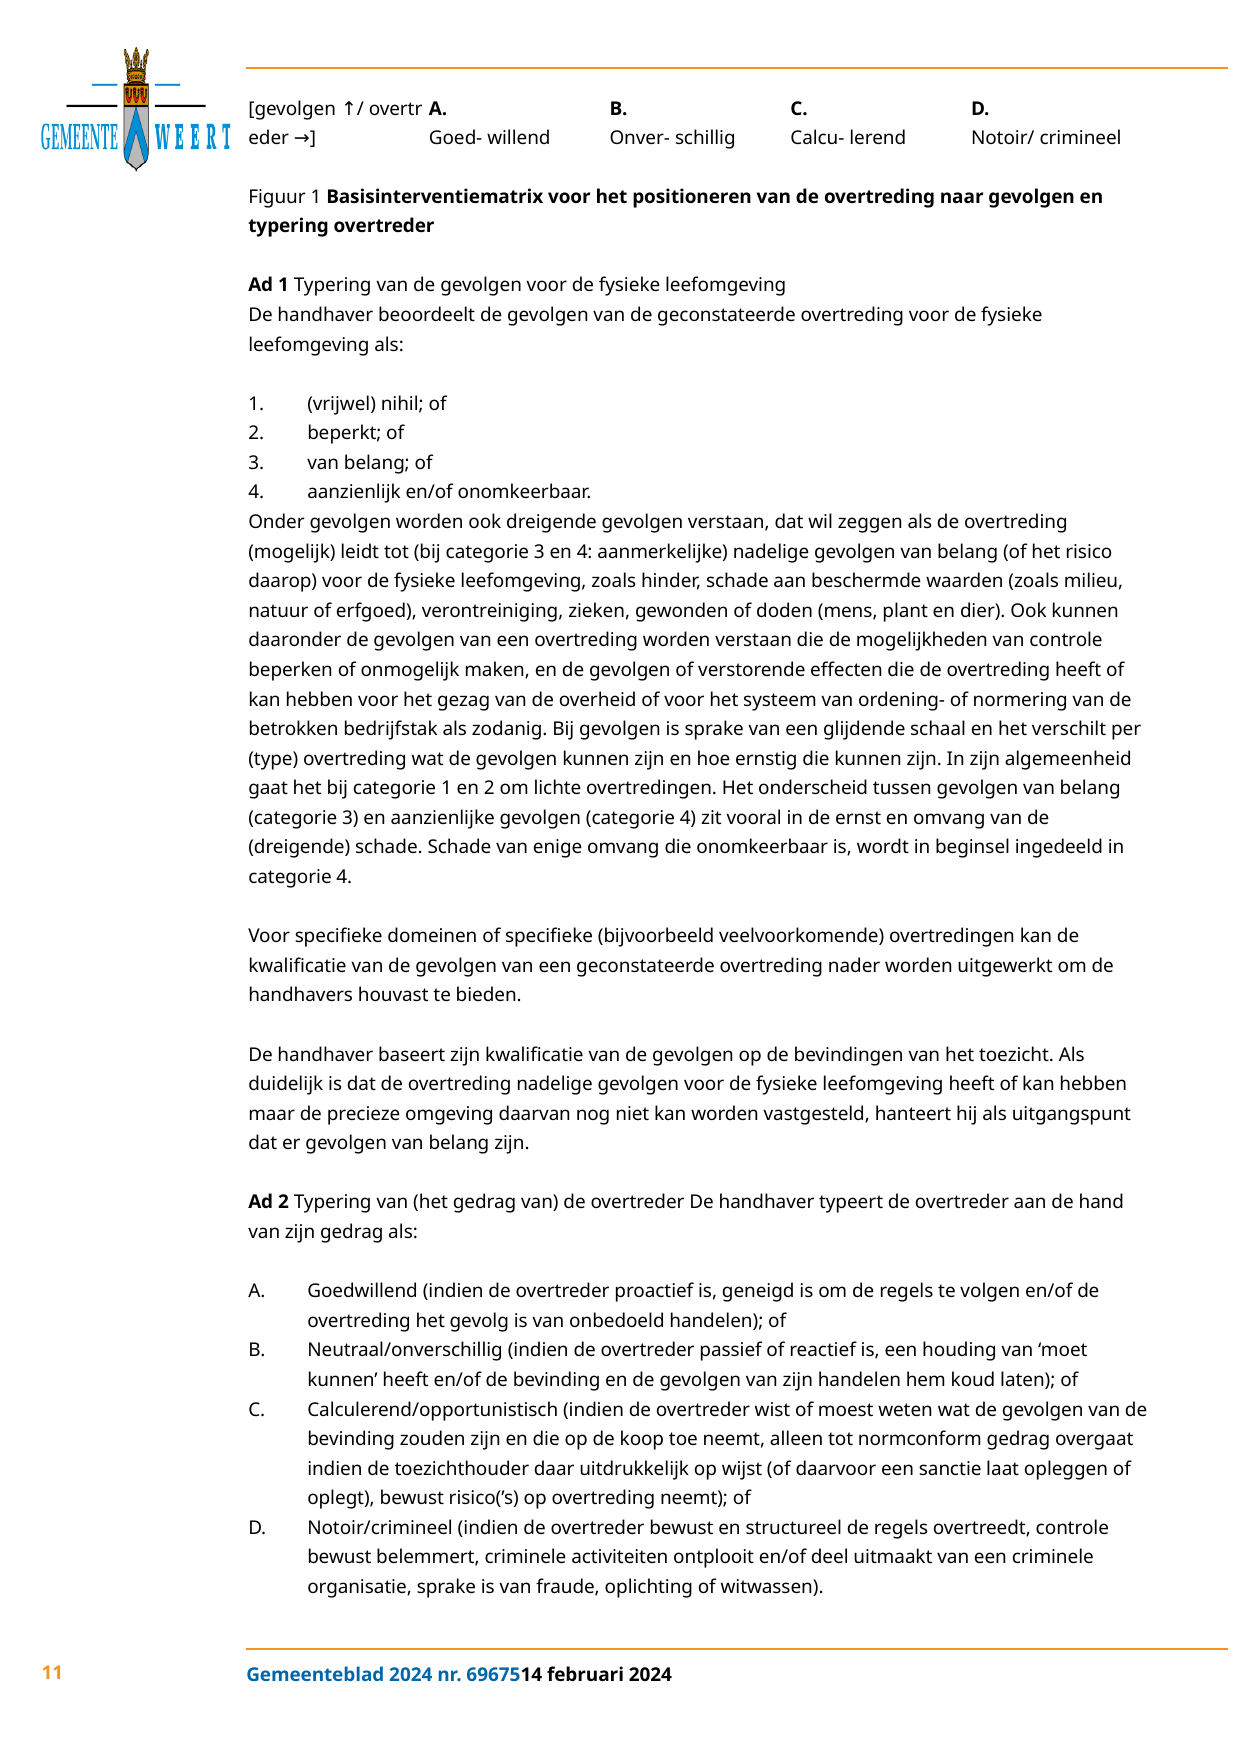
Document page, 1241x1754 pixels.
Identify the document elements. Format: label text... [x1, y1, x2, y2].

table_cell A. Goed- willend [429, 95, 609, 150]
list van belang; of [248, 449, 1152, 475]
text Figuur 1 Basisinterventiematrix voor het positioneren van de overtreding naar gevolgen en typering overtreder [248, 183, 1152, 238]
text Voor specifieke domeinen of specifieke (bijvoorbeeld veelvoorkomende) overtredingen kan de kwalificatie van de gevolgen van een geconstateerde overtreding nader worden uitgewerkt om de handhavers houvast te bieden. [248, 922, 1152, 1007]
table_cell [gevolgen ↑/ overtreder →] [248, 95, 429, 150]
list (vrijwel) nihil; of [248, 390, 1152, 416]
list Notoir/crimineel (indien de overtreder bewust en structureel de regels overtreedt, controle bewust belemmert, criminele activiteiten ontplooit en/of deel uitmaakt van een criminele organisatie, sprake is van fraude, oplichting of witwassen). [248, 1514, 1152, 1599]
table_cell D. Notoir/ crimineel [971, 95, 1152, 150]
table_cell C. Calcu- lerend [790, 95, 971, 150]
list beperkt; of [248, 419, 1152, 445]
table_cell B. Onver- schillig [609, 95, 790, 150]
text De handhaver beoordeelt de gevolgen van de geconstateerde overtreding voor de fysieke leefomgeving als: [248, 301, 1152, 357]
text Ad 2 Typering van (het gedrag van) de overtreder De handhaver typeert de overtreder aan de hand van zijn gedrag als: [248, 1189, 1152, 1244]
picture [41, 47, 231, 172]
text Onder gevolgen worden ook dreigende gevolgen verstaan, dat wil zeggen als de overtreding (mogelijk) leidt tot (bij categorie 3 en 4: aanmerkelijke) nadelige gevolgen van belang (of het risico daarop) voor de fysieke leefomgeving, zoals hinder, schade aan beschermde waarden (zoals milieu, natuur of erfgoed), verontreiniging, zieken, gewonden of doden (mens, plant en dier). Ook kunnen daaronder de gevolgen van een overtreding worden verstaan die de mogelijkheden van controle beperken of onmogelijk maken, en de gevolgen of verstorende effecten die de overtreding heeft of kan hebben voor het gezag van de overheid of voor het systeem van ordening- of normering van de betrokken bedrijfstak als zodanig. Bij gevolgen is sprake van een glijdende schaal en het verschilt per (type) overtreding wat de gevolgen kunnen zijn en hoe ernstig die kunnen zijn. In zijn algemeenheid gaat het bij categorie 1 en 2 om lichte overtredingen. Het onderscheid tussen gevolgen van belang (categorie 3) en aanzienlijke gevolgen (categorie 4) zit vooral in de ernst en omvang van de (dreigende) schade. Schade van enige omvang die onomkeerbaar is, wordt in beginsel ingedeeld in categorie 4. [248, 508, 1152, 889]
text Ad 1 Typering van de gevolgen voor de fysieke leefomgeving [248, 272, 1152, 297]
list aanzienlijk en/of onomkeerbaar. [248, 479, 1152, 504]
text De handhaver baseert zijn kwalificatie van de gevolgen op de bevindingen van het toezicht. Als duidelijk is dat de overtreding nadelige gevolgen voor de fysieke leefomgeving heeft of kan hebben maar de precieze omgeving daarvan nog niet kan worden vastgesteld, hanteert hij als uitgangspunt dat er gevolgen van belang zijn. [248, 1041, 1152, 1155]
list Neutraal/onverschillig (indien de overtreder passief of reactief is, een houding van ‘moet kunnen’ heeft en/of de bevinding en de gevolgen van zijn handelen hem koud laten); of [248, 1337, 1152, 1392]
list Calculerend/opportunistisch (indien de overtreder wist of moest weten wat de gevolgen van de bevinding zouden zijn en die op de koop toe neemt, alleen tot normconform gedrag overgaat indien de toezichthouder daar uitdrukkelijk op wijst (of daarvoor een sanctie laat opleggen of oplegt), bewust risico(’s) op overtreding neemt); of [248, 1396, 1152, 1510]
list Goedwillend (indien de overtreder proactief is, geneigd is om de regels te volgen en/of de overtreding het gevolg is van onbedoeld handelen); of [248, 1277, 1152, 1333]
